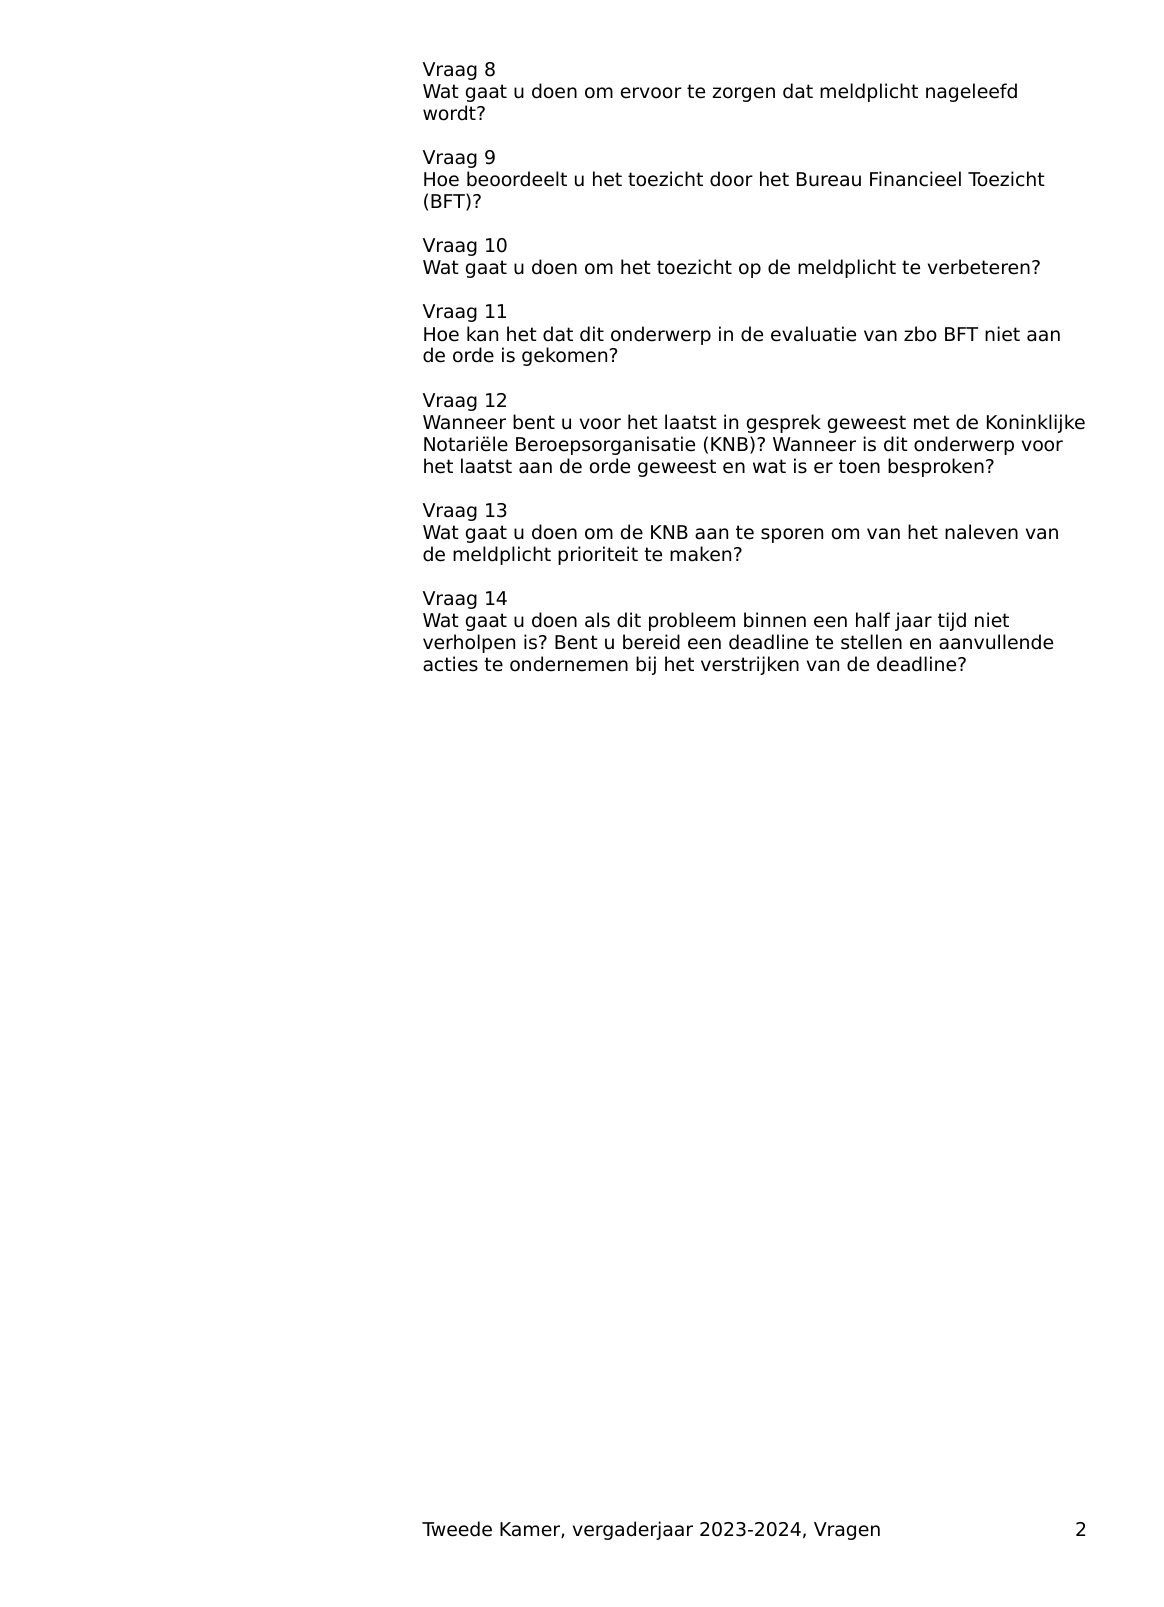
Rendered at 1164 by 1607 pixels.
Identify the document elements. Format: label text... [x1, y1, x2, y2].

text Hoe beoordeelt u het toezicht door het Bureau Financieel Toezicht (BFT)? [422, 169, 1087, 213]
text Wat gaat u doen om ervoor te zorgen dat meldplicht nageleefd wordt? [422, 81, 1087, 125]
text Wanneer bent u voor het laatst in gesprek geweest met de Koninklijke Notariële Beroepsorganisatie (KNB)? Wanneer is dit onderwerp voor het laatst aan de orde geweest en wat is er toen besproken? [422, 412, 1087, 477]
text Vraag 8 [422, 59, 1087, 81]
text Vraag 11 [422, 301, 1087, 323]
text Hoe kan het dat dit onderwerp in de evaluatie van zbo BFT niet aan de orde is gekomen? [422, 323, 1087, 367]
text Wat gaat u doen om het toezicht op de meldplicht te verbeteren? [422, 257, 1087, 279]
text Vraag 12 [422, 389, 1087, 412]
text Vraag 9 [422, 147, 1087, 169]
text Vraag 10 [422, 235, 1087, 257]
text Vraag 13 [422, 500, 1087, 522]
text Wat gaat u doen om de KNB aan te sporen om van het naleven van de meldplicht prioriteit te maken? [422, 522, 1087, 566]
text Vraag 14 [422, 588, 1087, 610]
text Wat gaat u doen als dit probleem binnen een half jaar tijd niet verholpen is? Bent u bereid een deadline te stellen en aanvullende acties te ondernemen bij het verstrijken van de deadline? [422, 610, 1087, 676]
